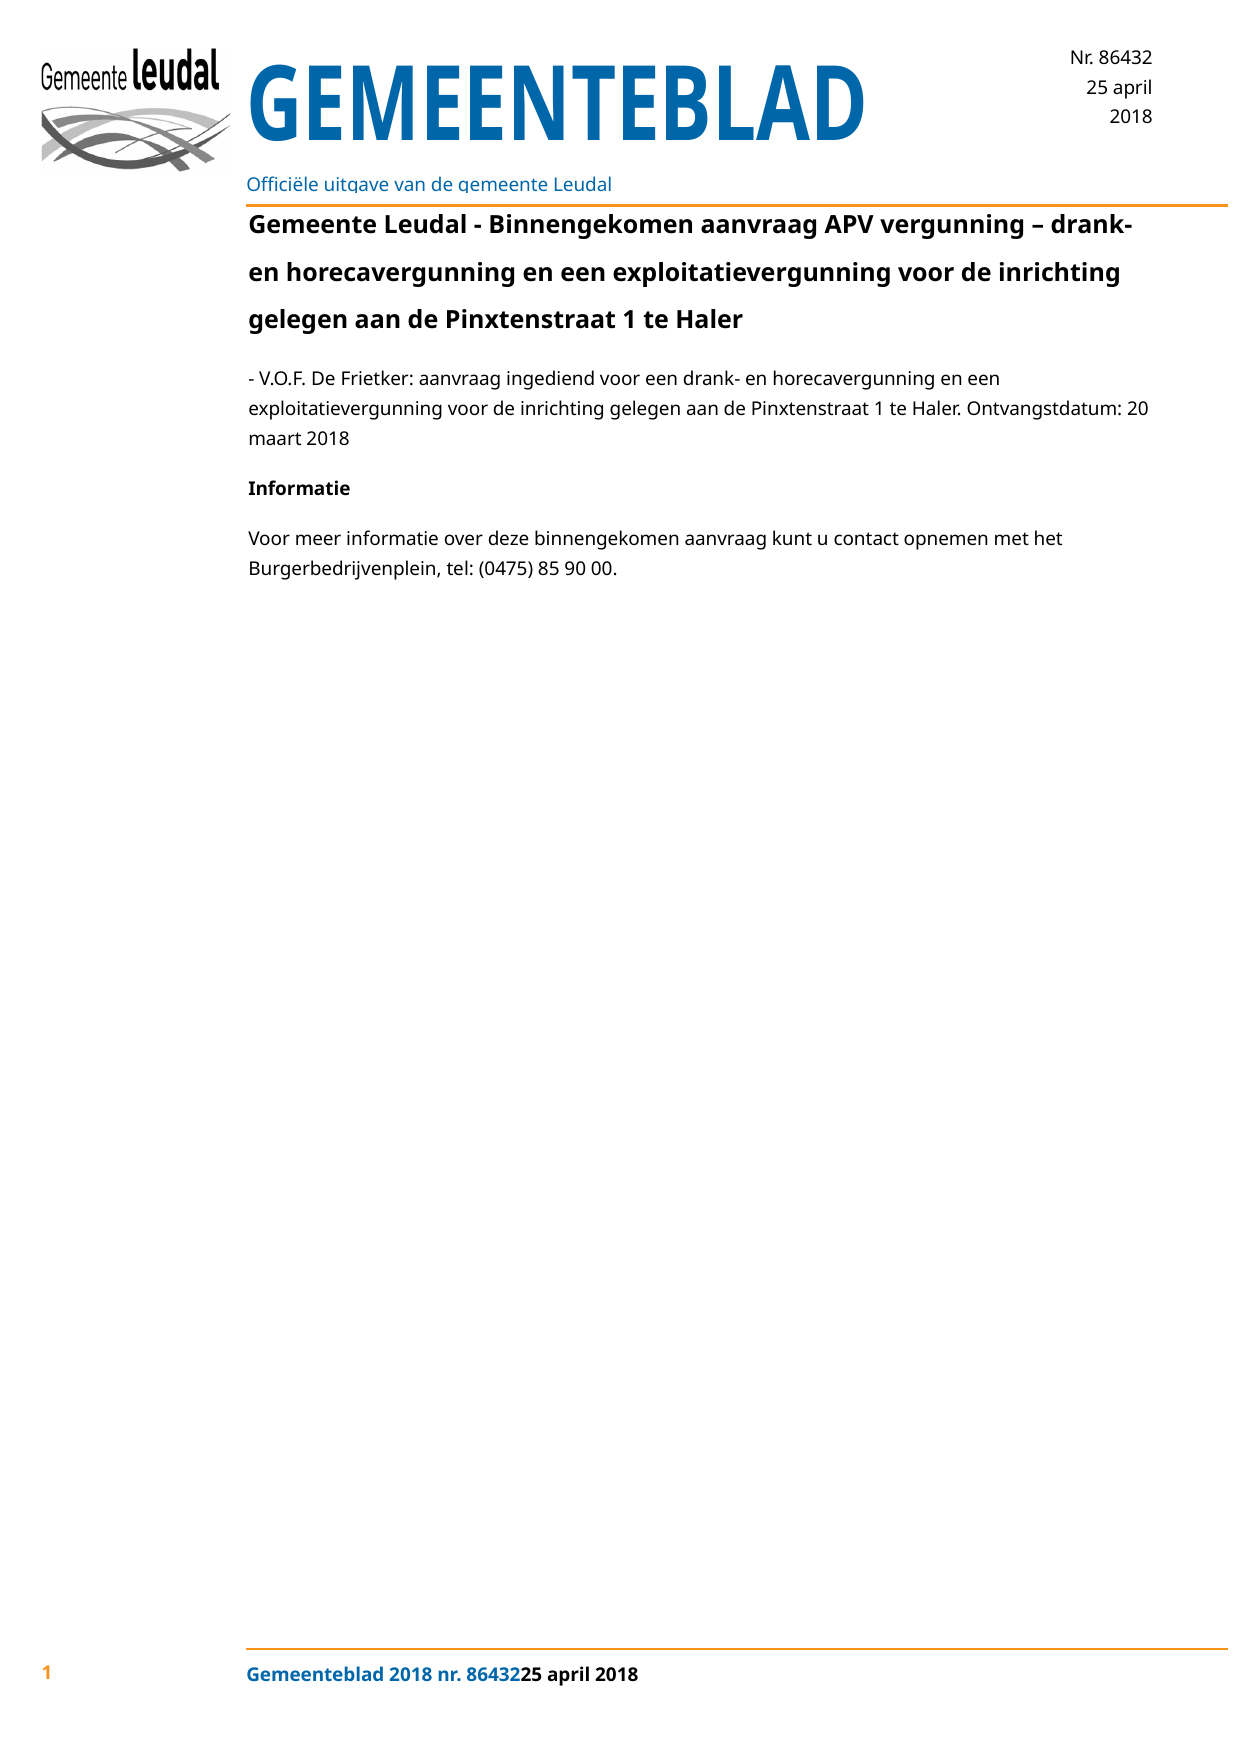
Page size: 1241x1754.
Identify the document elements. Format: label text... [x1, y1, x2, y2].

text Gemeente Leudal - Binnengekomen aanvraag APV vergunning – drank- en horecavergunning en een exploitatievergunning voor de inrichting gelegen aan de Pinxtenstraat 1 te Haler [248, 207, 1152, 336]
text - V.O.F. De Frietker: aanvraag ingediend voor een drank- en horecavergunning en een exploitatievergunning voor de inrichting gelegen aan de Pinxtenstraat 1 te Haler. Ontvangstdatum: 20 maart 2018 [248, 366, 1152, 450]
picture [41, 47, 231, 172]
text Voor meer informatie over deze binnengekomen aanvraag kunt u contact opnemen met het Burgerbedrijvenplein, tel: (0475) 85 90 00. [248, 526, 1152, 581]
text Informatie [248, 475, 1152, 501]
